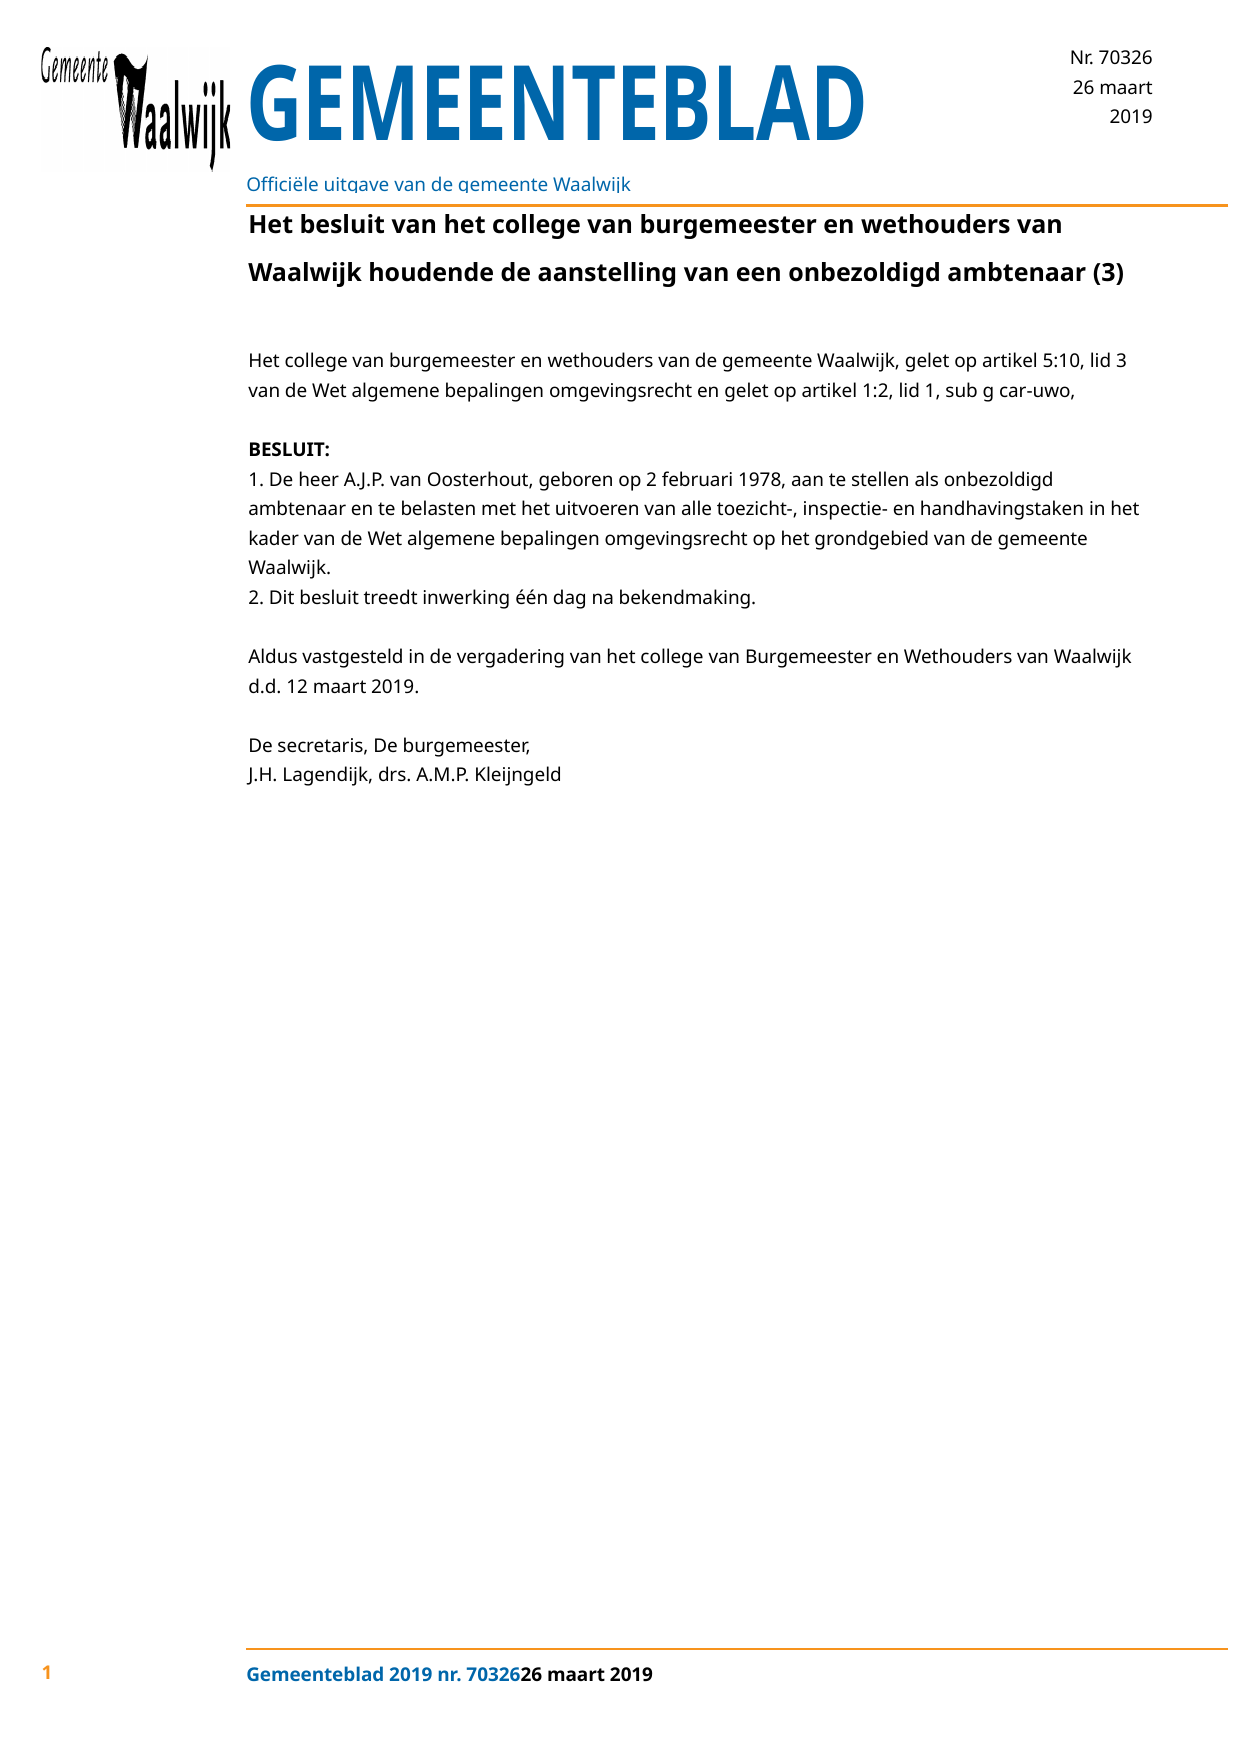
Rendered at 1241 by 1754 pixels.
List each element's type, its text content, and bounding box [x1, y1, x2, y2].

text 2. Dit besluit treedt inwerking één dag na bekendmaking. [248, 584, 1152, 610]
text Aldus vastgesteld in de vergadering van het college van Burgemeester en Wethouders van Waalwijk d.d. 12 maart 2019. [248, 643, 1152, 699]
text De secretaris, De burgemeester, [248, 732, 1152, 758]
text BESLUIT: [248, 436, 1152, 462]
text Het besluit van het college van burgemeester en wethouders van Waalwijk houdende de aanstelling van een onbezoldigd ambtenaar (3) [248, 207, 1152, 288]
text 1. De heer A.J.P. van Oosterhout, geboren op 2 februari 1978, aan te stellen als onbezoldigd ambtenaar en te belasten met het uitvoeren van alle toezicht-, inspectie- en handhavingstaken in het kader van de Wet algemene bepalingen omgevingsrecht op het grondgebied van de gemeente Waalwijk. [248, 466, 1152, 580]
text J.H. Lagendijk, drs. A.M.P. Kleijngeld [248, 762, 1152, 787]
picture [41, 47, 231, 172]
text Het college van burgemeester en wethouders van de gemeente Waalwijk, gelet op artikel 5:10, lid 3 van de Wet algemene bepalingen omgevingsrecht en gelet op artikel 1:2, lid 1, sub g car-uwo, [248, 347, 1152, 403]
